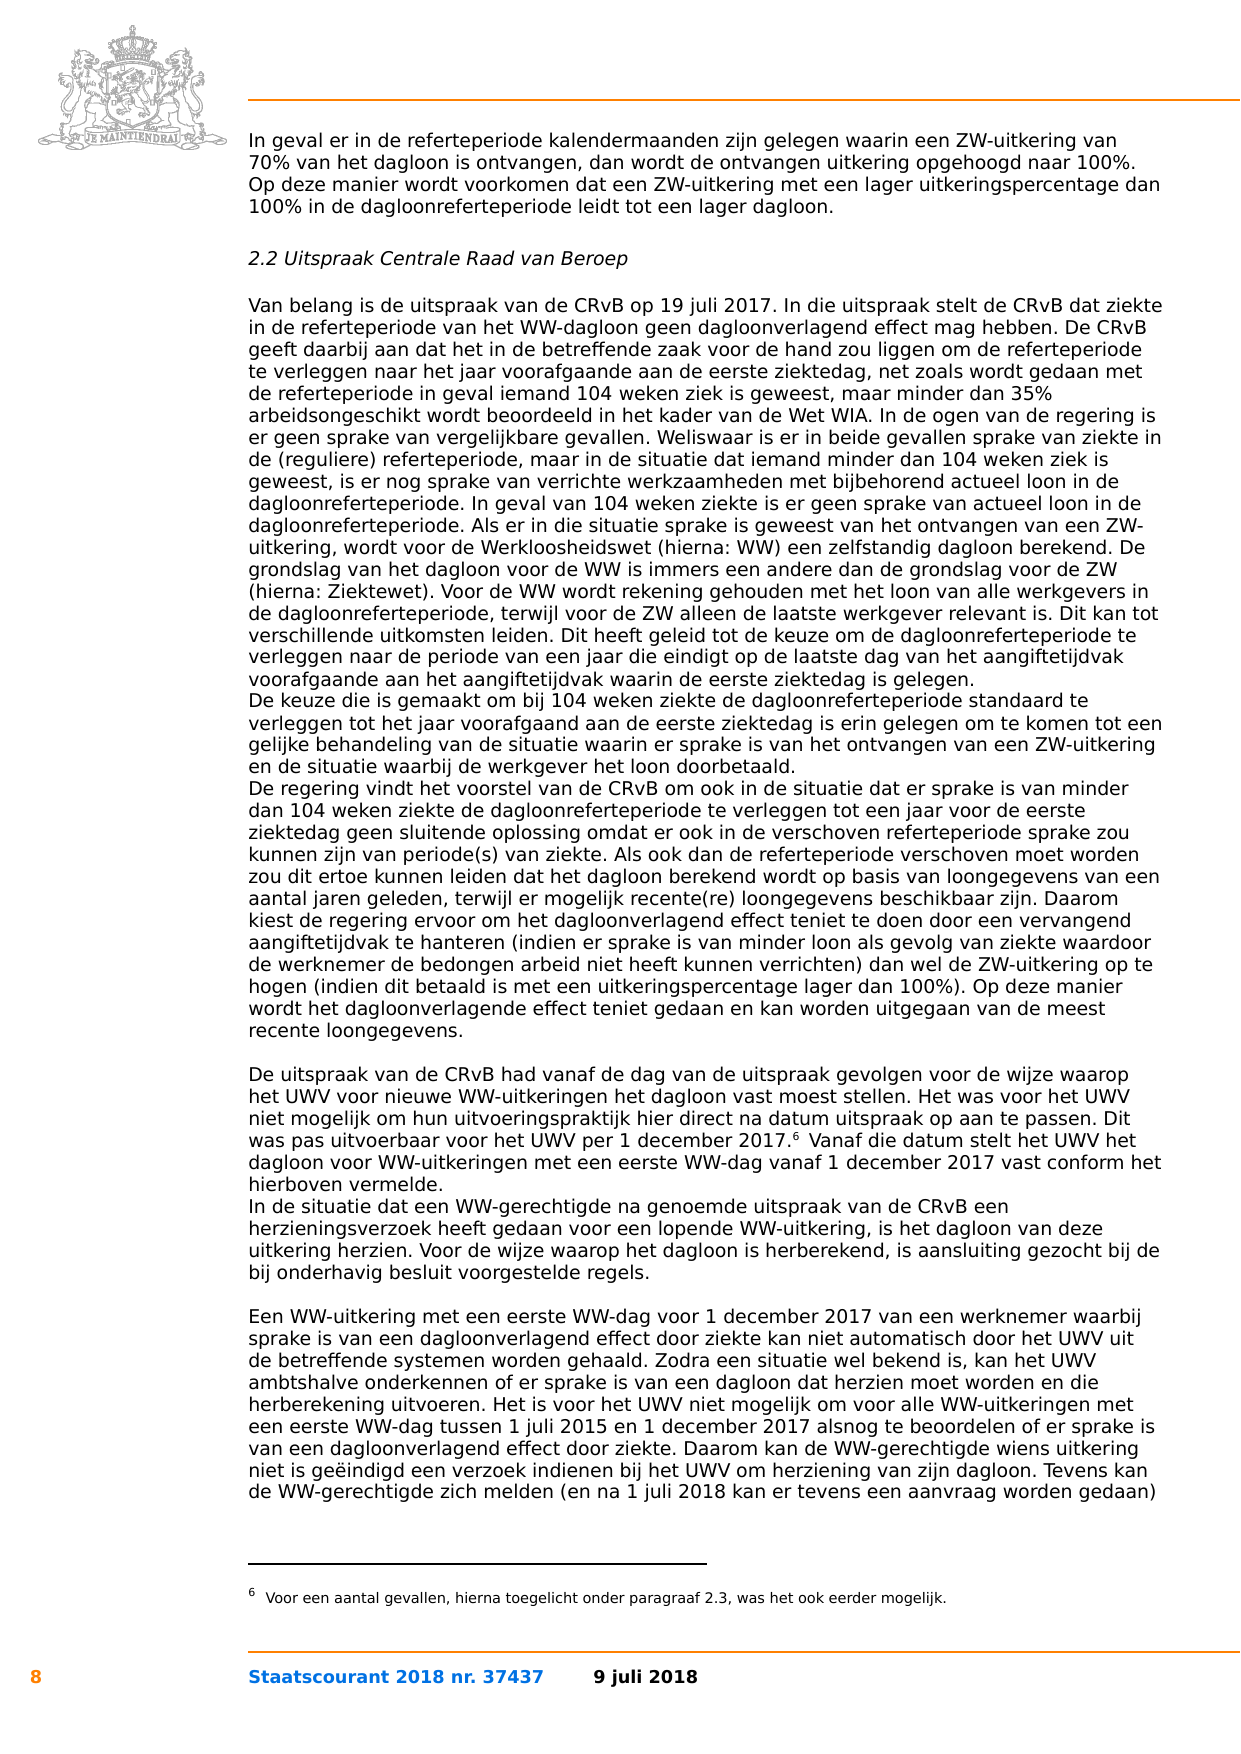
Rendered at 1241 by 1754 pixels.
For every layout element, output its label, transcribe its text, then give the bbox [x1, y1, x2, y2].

text In de situatie dat een WW-gerechtigde na genoemde uitspraak van de CRvB een herzieningsverzoek heeft gedaan voor een lopende WW-uitkering, is het dagloon van deze uitkering herzien. Voor de wijze waarop het dagloon is herberekend, is aansluiting gezocht bij de bij onderhavig besluit voorgestelde regels. [248, 1196, 1163, 1284]
text In geval er in de referteperiode kalendermaanden zijn gelegen waarin een ZW-uitkering van 70% van het dagloon is ontvangen, dan wordt de ontvangen uitkering opgehoogd naar 100%. Op deze manier wordt voorkomen dat een ZW-uitkering met een lager uitkeringspercentage dan 100% in de dagloonreferteperiode leidt tot een lager dagloon. [248, 130, 1163, 218]
subtitle 2.2 Uitspraak Centrale Raad van Beroep [248, 248, 1163, 270]
text De keuze die is gemaakt om bij 104 weken ziekte de dagloonreferteperiode standaard te verleggen tot het jaar voorafgaand aan de eerste ziektedag is erin gelegen om te komen tot een gelijke behandeling van de situatie waarin er sprake is van het ontvangen van een ZW-uitkering en de situatie waarbij de werkgever het loon doorbetaald. [248, 690, 1163, 778]
text Van belang is de uitspraak van de CRvB op 19 juli 2017. In die uitspraak stelt de CRvB dat ziekte in de referteperiode van het WW-dagloon geen dagloonverlagend effect mag hebben. De CRvB geeft daarbij aan dat het in de betreffende zaak voor de hand zou liggen om de referteperiode te verleggen naar het jaar voorafgaande aan de eerste ziektedag, net zoals wordt gedaan met de referteperiode in geval iemand 104 weken ziek is geweest, maar minder dan 35% arbeidsongeschikt wordt beoordeeld in het kader van de Wet WIA. In de ogen van de regering is er geen sprake van vergelijkbare gevallen. Weliswaar is er in beide gevallen sprake van ziekte in de (reguliere) referteperiode, maar in de situatie dat iemand minder dan 104 weken ziek is geweest, is er nog sprake van verrichte werkzaamheden met bijbehorend actueel loon in de dagloonreferteperiode. In geval van 104 weken ziekte is er geen sprake van actueel loon in de dagloonreferteperiode. Als er in die situatie sprake is geweest van het ontvangen van een ZW-uitkering, wordt voor de Werkloosheidswet (hierna: WW) een zelfstandig dagloon berekend. De grondslag van het dagloon voor de WW is immers een andere dan de grondslag voor de ZW (hierna: Ziektewet). Voor de WW wordt rekening gehouden met het loon van alle werkgevers in de dagloonreferteperiode, terwijl voor de ZW alleen de laatste werkgever relevant is. Dit kan tot verschillende uitkomsten leiden. Dit heeft geleid tot de keuze om de dagloonreferteperiode te verleggen naar de periode van een jaar die eindigt op de laatste dag van het aangiftetijdvak voorafgaande aan het aangiftetijdvak waarin de eerste ziektedag is gelegen. [248, 295, 1163, 690]
text De regering vindt het voorstel van de CRvB om ook in de situatie dat er sprake is van minder dan 104 weken ziekte de dagloonreferteperiode te verleggen tot een jaar voor de eerste ziektedag geen sluitende oplossing omdat er ook in de verschoven referteperiode sprake zou kunnen zijn van periode(s) van ziekte. Als ook dan de referteperiode verschoven moet worden zou dit ertoe kunnen leiden dat het dagloon berekend wordt op basis van loongegevens van een aantal jaren geleden, terwijl er mogelijk recente(re) loongegevens beschikbaar zijn. Daarom kiest de regering ervoor om het dagloonverlagend effect teniet te doen door een vervangend aangiftetijdvak te hanteren (indien er sprake is van minder loon als gevolg van ziekte waardoor de werknemer de bedongen arbeid niet heeft kunnen verrichten) dan wel de ZW-uitkering op te hogen (indien dit betaald is met een uitkeringspercentage lager dan 100%). Op deze manier wordt het dagloonverlagende effect teniet gedaan en kan worden uitgegaan van de meest recente loongegevens. [248, 778, 1163, 1042]
text De uitspraak van de CRvB had vanaf de dag van de uitspraak gevolgen voor de wijze waarop het UWV voor nieuwe WW-uitkeringen het dagloon vast moest stellen. Het was voor het UWV niet mogelijk om hun uitvoeringspraktijk hier direct na datum uitspraak op aan te passen. Dit was pas uitvoerbaar voor het UWV per 1 december 2017. Vanaf die datum stelt het UWV het dagloon voor WW-uitkeringen met een eerste WW-dag vanaf 1 december 2017 vast conform het hierboven vermelde. [248, 1064, 1163, 1196]
picture [38, 25, 227, 150]
text Voor een aantal gevallen, hierna toegelicht onder paragraaf 2.3, was het ook eerder mogelijk. [248, 1586, 1163, 1608]
text Een WW-uitkering met een eerste WW-dag voor 1 december 2017 van een werknemer waarbij sprake is van een dagloonverlagend effect door ziekte kan niet automatisch door het UWV uit de betreffende systemen worden gehaald. Zodra een situatie wel bekend is, kan het UWV ambtshalve onderkennen of er sprake is van een dagloon dat herzien moet worden en die herberekening uitvoeren. Het is voor het UWV niet mogelijk om voor alle WW-uitkeringen met een eerste WW-dag tussen 1 juli 2015 en 1 december 2017 alsnog te beoordelen of er sprake is van een dagloonverlagend effect door ziekte. Daarom kan de WW-gerechtigde wiens uitkering niet is geëindigd een verzoek indienen bij het UWV om herziening van zijn dagloon. Tevens kan de WW-gerechtigde zich melden (en na 1 juli 2018 kan er tevens een aanvraag worden gedaan) [248, 1306, 1163, 1503]
